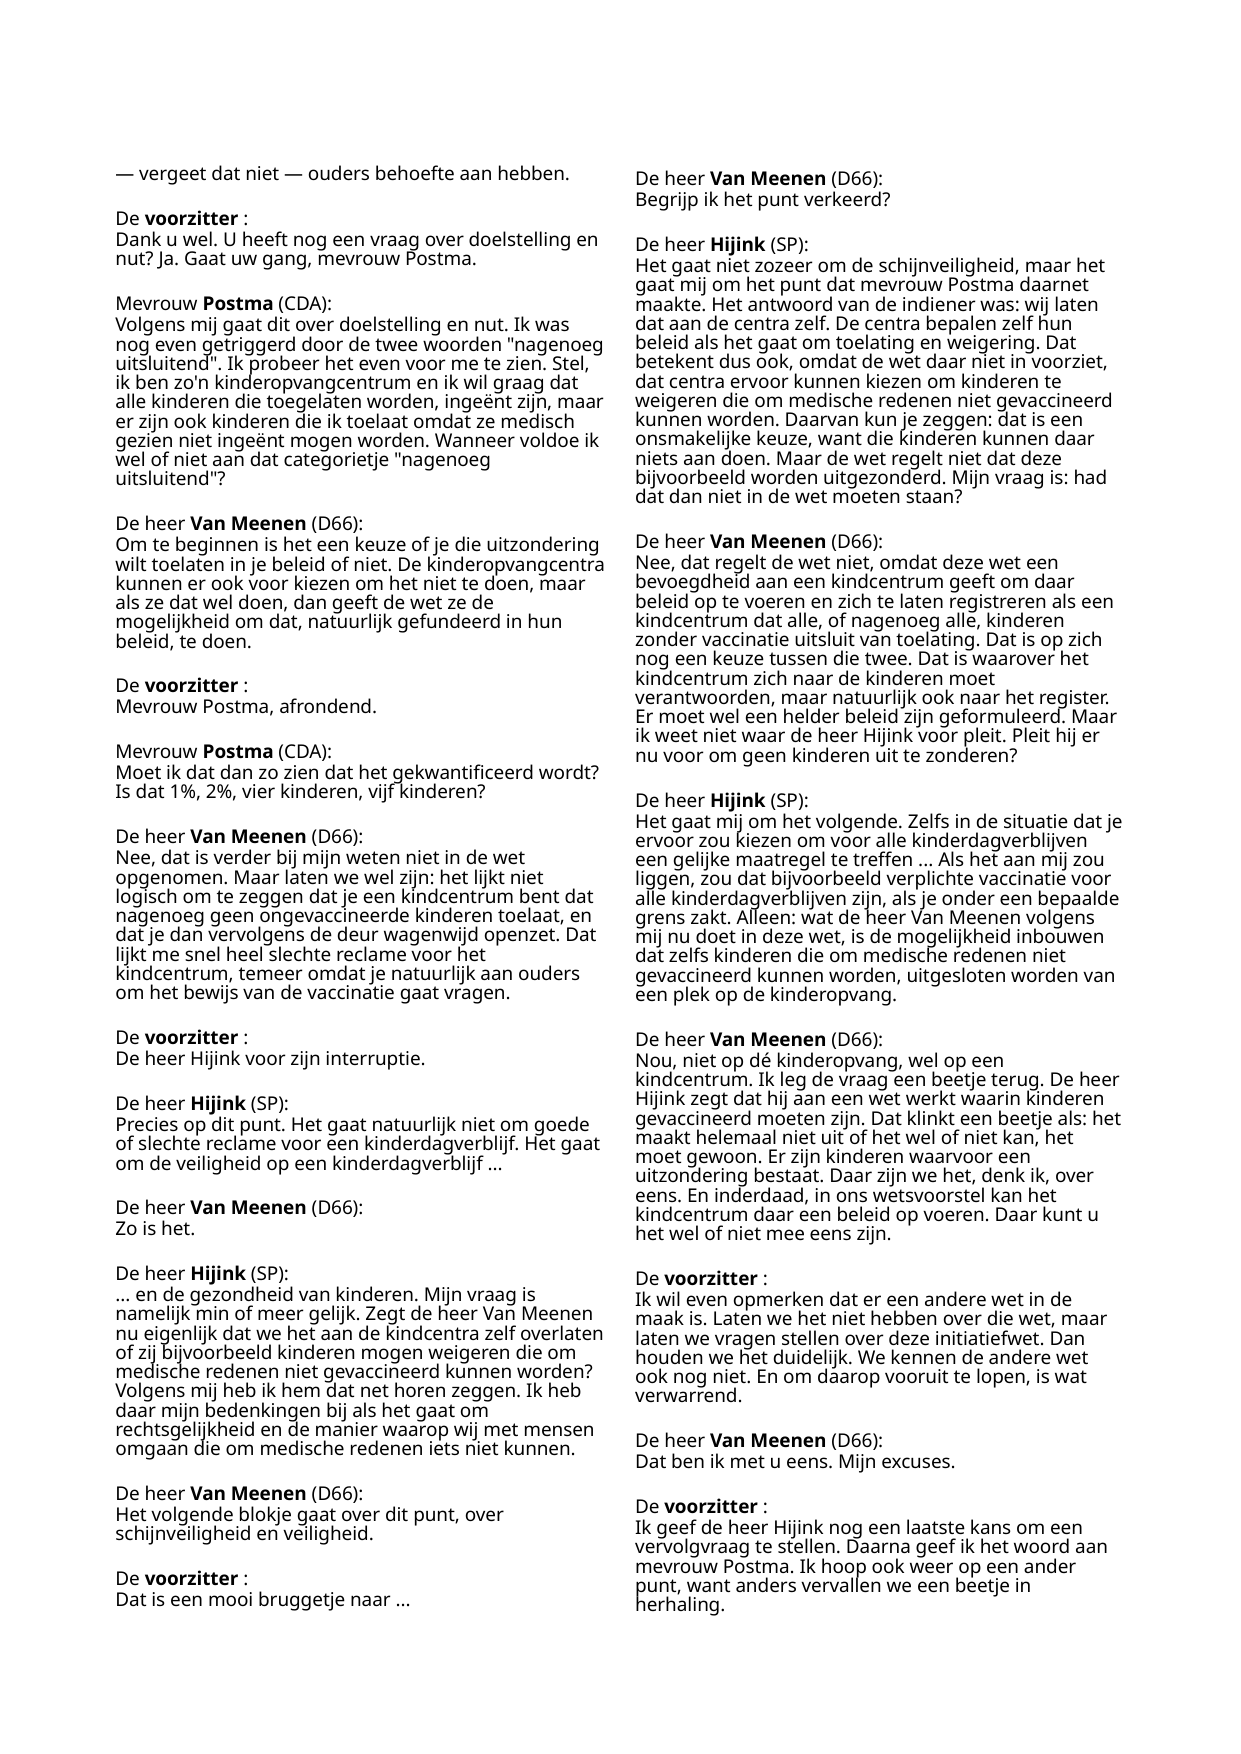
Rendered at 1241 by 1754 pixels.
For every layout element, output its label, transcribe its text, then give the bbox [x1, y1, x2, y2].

text Ik geef de heer Hijink nog een laatste kans om een vervolgvraag te stellen. Daarna geef ik het woord aan mevrouw Postma. Ik hoop ook weer op een ander punt, want anders vervallen we een beetje in herhaling. [635, 1519, 1125, 1616]
text De voorzitter : [115, 205, 605, 231]
text De heer Van Meenen (D66): [115, 824, 605, 849]
text Mevrouw Postma, afrondend. [115, 698, 605, 718]
text Het gaat niet zozeer om de schijnveiligheid, maar het gaat mij om het punt dat mevrouw Postma daarnet maakte. Het antwoord van de indiener was: wij laten dat aan de centra zelf. De centra bepalen zelf hun beleid als het gaat om toelating en weigering. Dat betekent dus ook, omdat de wet daar niet in voorziet, dat centra ervoor kunnen kiezen om kinderen te weigeren die om medische redenen niet gevaccineerd kunnen worden. Daarvan kun je zeggen: dat is een onsmakelijke keuze, want die kinderen kunnen daar niets aan doen. Maar de wet regelt niet dat deze bijvoorbeeld worden uitgezonderd. Mijn vraag is: had dat dan niet in de wet moeten staan? [635, 257, 1125, 507]
text Dat is een mooi bruggetje naar ... [115, 1591, 605, 1611]
text De heer Van Meenen (D66): [635, 1026, 1125, 1052]
text De heer Van Meenen (D66): [635, 528, 1125, 554]
text De voorzitter : [115, 673, 605, 698]
text De heer Hijink voor zijn interruptie. [115, 1050, 605, 1069]
text Zo is het. [115, 1220, 605, 1239]
text Moet ik dat dan zo zien dat het gekwantificeerd wordt? Is dat 1%, 2%, vier kinderen, vijf kinderen? [115, 764, 605, 803]
text Ik wil even opmerken dat er een andere wet in de maak is. Laten we het niet hebben over die wet, maar laten we vragen stellen over deze initiatiefwet. Dan houden we het duidelijk. We kennen de andere wet ook nog niet. En om daarop vooruit te lopen, is wat verwarrend. [635, 1291, 1125, 1407]
text Om te beginnen is het een keuze of je die uitzondering wilt toelaten in je beleid of niet. De kinderopvangcentra kunnen er ook voor kiezen om het niet te doen, maar als ze dat wel doen, dan geeft de wet ze de mogelijkheid om dat, natuurlijk gefundeerd in hun beleid, te doen. [115, 536, 605, 652]
text ... en de gezondheid van kinderen. Mijn vraag is namelijk min of meer gelijk. Zegt de heer Van Meenen nu eigenlijk dat we het aan de kindcentra zelf overlaten of zij bijvoorbeeld kinderen mogen weigeren die om medische redenen niet gevaccineerd kunnen worden? Volgens mij heb ik hem dat net horen zeggen. Ik heb daar mijn bedenkingen bij als het gaat om rechtsgelijkheid en de manier waarop wij met mensen omgaan die om medische redenen iets niet kunnen. [115, 1286, 605, 1459]
text Nou, niet op dé kinderopvang, wel op een kindcentrum. Ik leg de vraag een beetje terug. De heer Hijink zegt dat hij aan een wet werkt waarin kinderen gevaccineerd moeten zijn. Dat klinkt een beetje als: het maakt helemaal niet uit of het wel of niet kan, het moet gewoon. Er zijn kinderen waarvoor een uitzondering bestaat. Daar zijn we het, denk ik, over eens. En inderdaad, in ons wetsvoorstel kan het kindcentrum daar een beleid op voeren. Daar kunt u het wel of niet mee eens zijn. [635, 1052, 1125, 1244]
text De heer Van Meenen (D66): [635, 1428, 1125, 1453]
text Het gaat mij om het volgende. Zelfs in de situatie dat je ervoor zou kiezen om voor alle kinderdagverblijven een gelijke maatregel te treffen ... Als het aan mij zou liggen, zou dat bijvoorbeeld verplichte vaccinatie voor alle kinderdagverblijven zijn, als je onder een bepaalde grens zakt. Alleen: wat de heer Van Meenen volgens mij nu doet in deze wet, is de mogelijkheid inbouwen dat zelfs kinderen die om medische redenen niet gevaccineerd kunnen worden, uitgesloten worden van een plek op de kinderopvang. [635, 813, 1125, 1005]
text Precies op dit punt. Het gaat natuurlijk niet om goede of slechte reclame voor een kinderdagverblijf. Het gaat om de veiligheid op een kinderdagverblijf ... [115, 1116, 605, 1174]
text Nee, dat is verder bij mijn weten niet in de wet opgenomen. Maar laten we wel zijn: het lijkt niet logisch om te zeggen dat je een kindcentrum bent dat nagenoeg geen ongevaccineerde kinderen toelaat, en dat je dan vervolgens de deur wagenwijd openzet. Dat lijkt me snel heel slechte reclame voor het kindcentrum, temeer omdat je natuurlijk aan ouders om het bewijs van de vaccinatie gaat vragen. [115, 849, 605, 1003]
text De heer Hijink (SP): [635, 787, 1125, 813]
text Begrijp ik het punt verkeerd? [635, 191, 1125, 210]
text Het volgende blokje gaat over dit punt, over schijnveiligheid en veiligheid. [115, 1506, 605, 1545]
text De heer Hijink (SP): [115, 1090, 605, 1116]
text Volgens mij gaat dit over doelstelling en nut. Ik was nog even getriggerd door de twee woorden "nagenoeg uitsluitend". Ik probeer het even voor me te zien. Stel, ik ben zo'n kinderopvangcentrum en ik wil graag dat alle kinderen die toegelaten worden, ingeënt zijn, maar er zijn ook kinderen die ik toelaat omdat ze medisch gezien niet ingeënt mogen worden. Wanneer voldoe ik wel of niet aan dat categorietje "nagenoeg uitsluitend"? [115, 316, 605, 490]
text De voorzitter : [115, 1024, 605, 1050]
text De heer Van Meenen (D66): [115, 1194, 605, 1220]
text De heer Hijink (SP): [635, 231, 1125, 257]
text Nee, dat regelt de wet niet, omdat deze wet een bevoegdheid aan een kindcentrum geeft om daar beleid op te voeren en zich te laten registreren als een kindcentrum dat alle, of nagenoeg alle, kinderen zonder vaccinatie uitsluit van toelating. Dat is op zich nog een keuze tussen die twee. Dat is waarover het kindcentrum zich naar de kinderen moet verantwoorden, maar natuurlijk ook naar het register. Er moet wel een helder beleid zijn geformuleerd. Maar ik weet niet waar de heer Hijink voor pleit. Pleit hij er nu voor om geen kinderen uit te zonderen? [635, 554, 1125, 766]
text De heer Van Meenen (D66): [115, 1480, 605, 1506]
text Dank u wel. U heeft nog een vraag over doelstelling en nut? Ja. Gaat uw gang, mevrouw Postma. [115, 231, 605, 270]
text Dat ben ik met u eens. Mijn excuses. [635, 1453, 1125, 1473]
text Mevrouw Postma (CDA): [115, 291, 605, 316]
text De voorzitter : [635, 1265, 1125, 1291]
text De heer Van Meenen (D66): [115, 511, 605, 536]
text De heer Van Meenen (D66): [635, 165, 1125, 191]
text De heer Hijink (SP): [115, 1260, 605, 1286]
text De voorzitter : [115, 1566, 605, 1591]
text De voorzitter : [635, 1493, 1125, 1519]
text Mevrouw Postma (CDA): [115, 738, 605, 764]
text — vergeet dat niet — ouders behoefte aan hebben. [115, 165, 605, 184]
